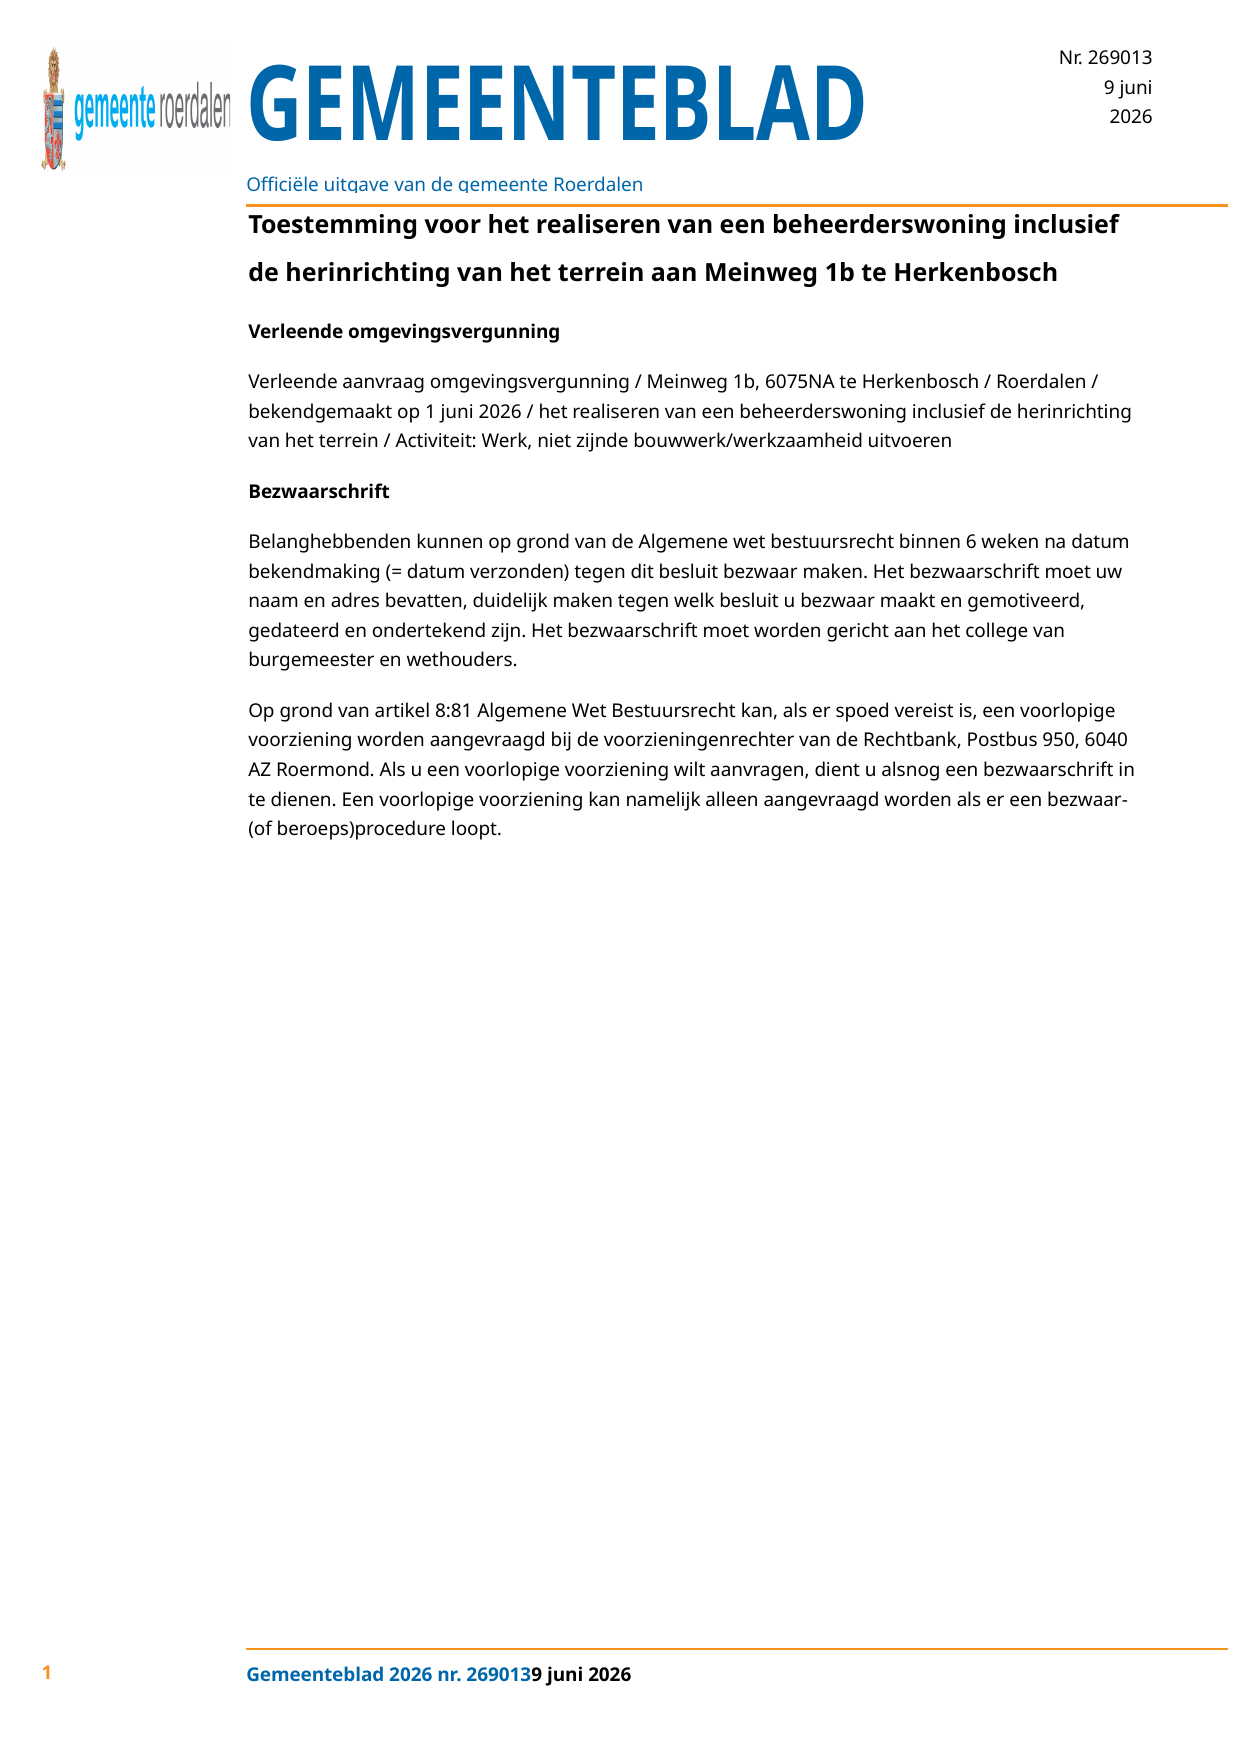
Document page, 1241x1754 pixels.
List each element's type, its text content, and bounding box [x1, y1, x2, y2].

text Verleende omgevingsvergunning [248, 318, 1152, 344]
text Verleende aanvraag omgevingsvergunning / Meinweg 1b, 6075NA te Herkenbosch / Roerdalen / bekendgemaakt op 1 juni 2026 / het realiseren van een beheerderswoning inclusief de herinrichting van het terrein / Activiteit: Werk, niet zijnde bouwwerk/werkzaamheid uitvoeren [248, 368, 1152, 453]
text Op grond van artikel 8:81 Algemene Wet Bestuursrecht kan, als er spoed vereist is, een voorlopige voorziening worden aangevraagd bij de voorzieningenrechter van de Rechtbank, Postbus 950, 6040 AZ Roermond. Als u een voorlopige voorziening wilt aanvragen, dient u alsnog een bezwaarschrift in te dienen. Een voorlopige voorziening kan namelijk alleen aangevraagd worden als er een bezwaar- (of beroeps)procedure loopt. [248, 697, 1152, 841]
text Bezwaarschrift [248, 478, 1152, 504]
text Toestemming voor het realiseren van een beheerderswoning inclusief de herinrichting van het terrein aan Meinweg 1b te Herkenbosch [248, 207, 1152, 288]
picture [41, 47, 231, 172]
text Belanghebbenden kunnen op grond van de Algemene wet bestuursrecht binnen 6 weken na datum bekendmaking (= datum verzonden) tegen dit besluit bezwaar maken. Het bezwaarschrift moet uw naam en adres bevatten, duidelijk maken tegen welk besluit u bezwaar maakt en gemotiveerd, gedateerd en ondertekend zijn. Het bezwaarschrift moet worden gericht aan het college van burgemeester en wethouders. [248, 528, 1152, 672]
